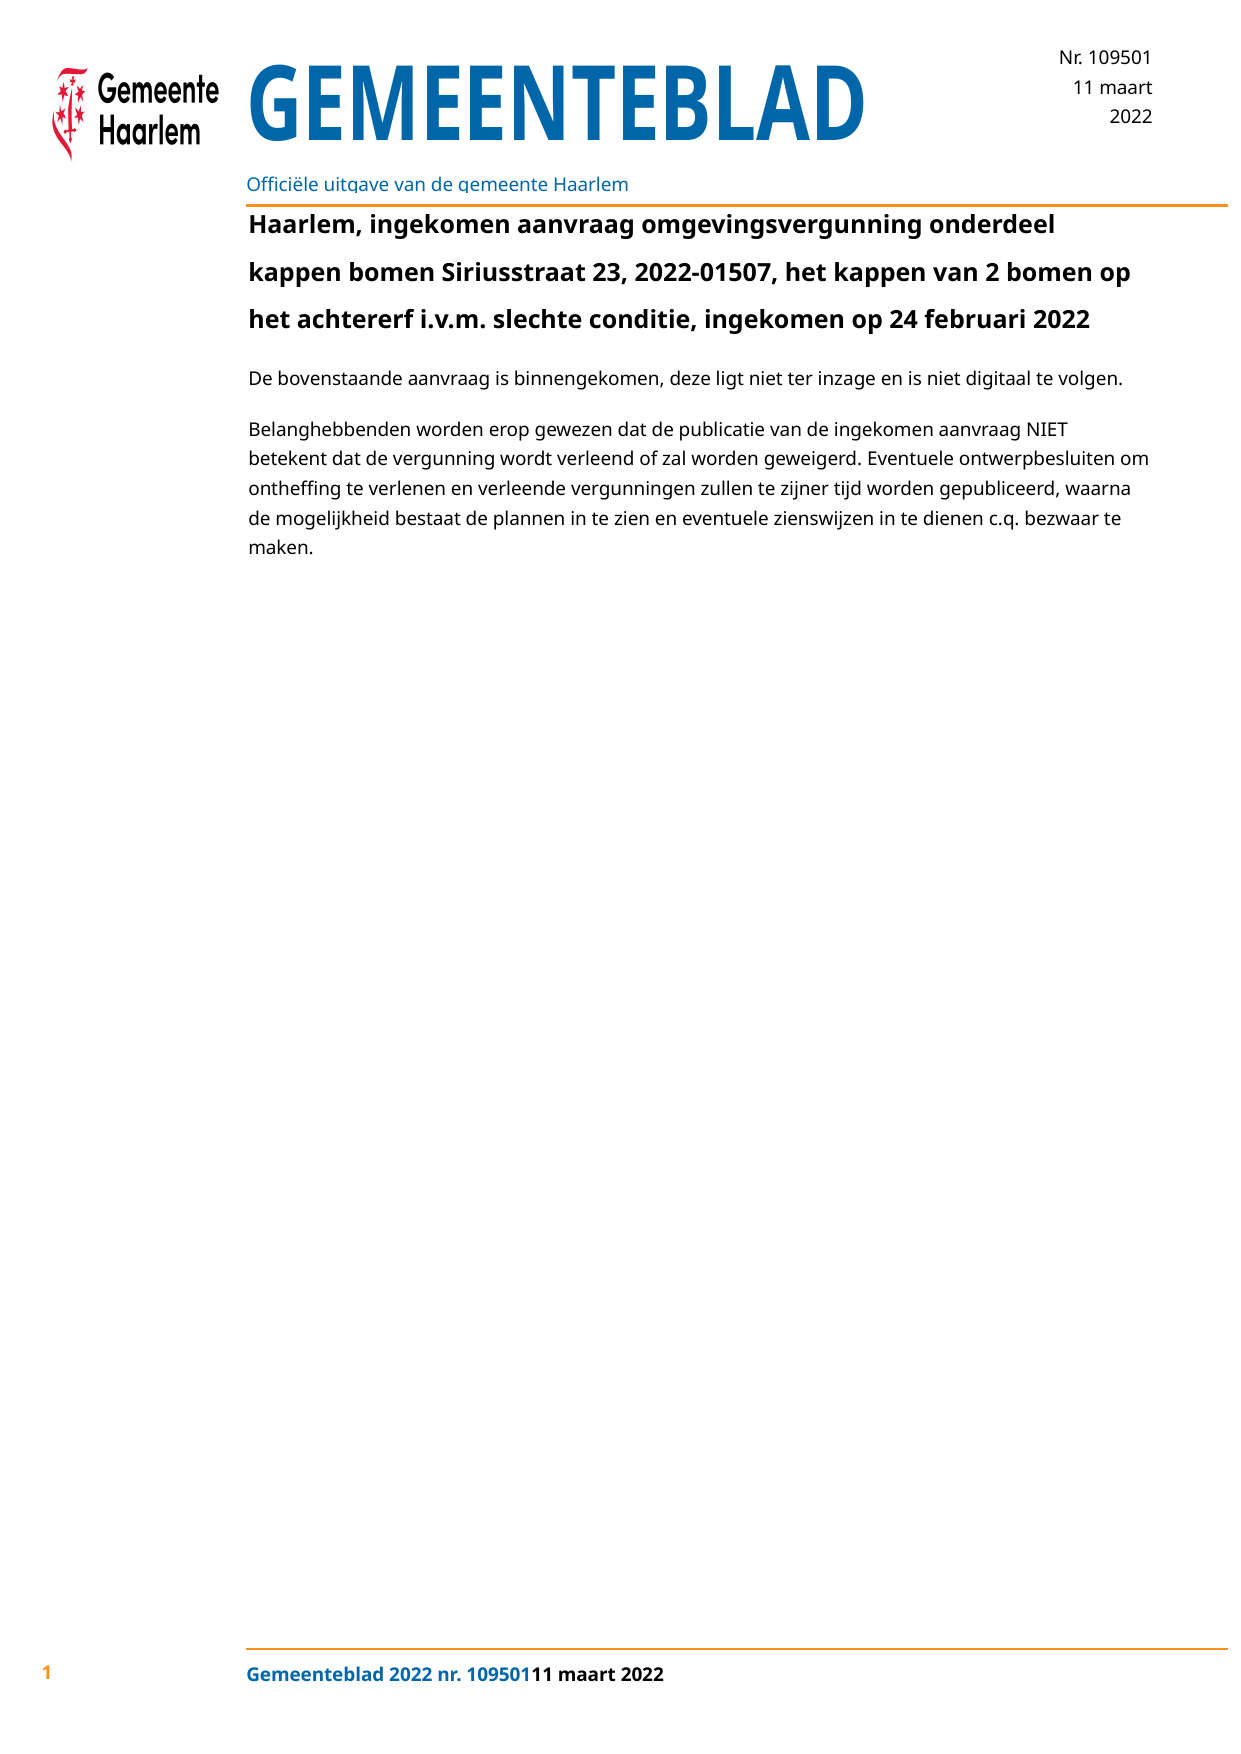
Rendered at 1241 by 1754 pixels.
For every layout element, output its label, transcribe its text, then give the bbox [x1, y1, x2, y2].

text De bovenstaande aanvraag is binnengekomen, deze ligt niet ter inzage en is niet digitaal te volgen. [248, 366, 1152, 391]
text Haarlem, ingekomen aanvraag omgevingsvergunning onderdeel kappen bomen Siriusstraat 23, 2022-01507, het kappen van 2 bomen op het achtererf i.v.m. slechte conditie, ingekomen op 24 februari 2022 [248, 207, 1152, 336]
text Belanghebbenden worden erop gewezen dat de publicatie van de ingekomen aanvraag NIET betekent dat de vergunning wordt verleend of zal worden geweigerd. Eventuele ontwerpbesluiten om ontheffing te verlenen en verleende vergunningen zullen te zijner tijd worden gepubliceerd, waarna de mogelijkheid bestaat de plannen in te zien en eventuele zienswijzen in te dienen c.q. bezwaar te maken. [248, 416, 1152, 560]
picture [41, 47, 231, 172]
